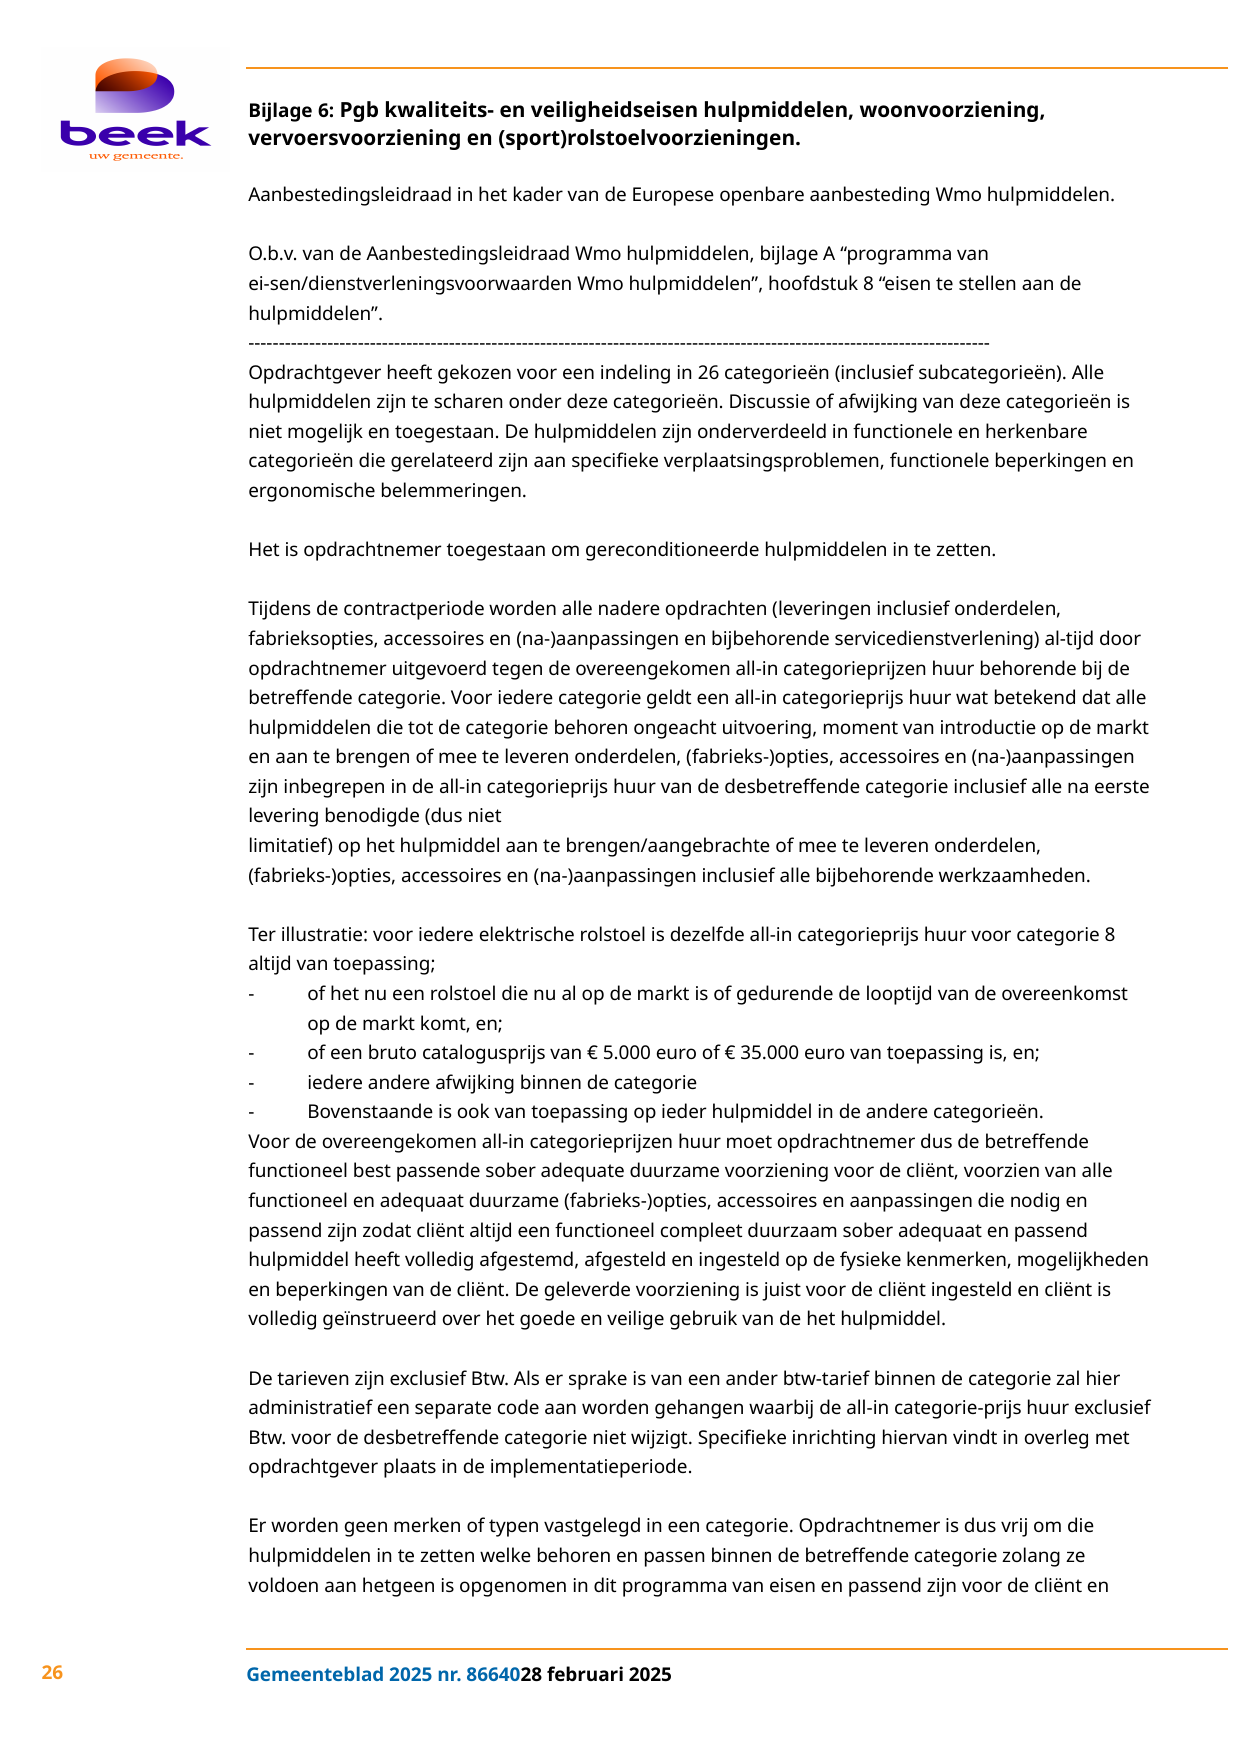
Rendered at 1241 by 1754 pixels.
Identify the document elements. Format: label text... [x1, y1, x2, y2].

text Tijdens de contractperiode worden alle nadere opdrachten (leveringen inclusief onderdelen, [248, 596, 1152, 621]
text Ter illustratie: voor iedere elektrische rolstoel is dezelfde all-in categorieprijs huur voor categorie 8 altijd van toepassing; [248, 921, 1152, 976]
text limitatief) op het hulpmiddel aan te brengen/aangebrachte of mee te leveren onderdelen, (fabrieks-)opties, accessoires en (na-)aanpassingen inclusief alle bijbehorende werkzaamheden. [248, 832, 1152, 887]
list Bovenstaande is ook van toepassing op ieder hulpmiddel in de andere categorieën. [248, 1098, 1152, 1124]
text Aanbestedingsleidraad in het kader van de Europese openbare aanbesteding Wmo hulpmiddelen. [248, 181, 1152, 207]
text Opdrachtgever heeft gekozen voor een indeling in 26 categorieën (inclusief subcategorieën). Alle hulpmiddelen zijn te scharen onder deze categorieën. Discussie of afwijking van deze categorieën is niet mogelijk en toegestaan. De hulpmiddelen zijn onderverdeeld in functionele en herkenbare categorieën die gerelateerd zijn aan specifieke verplaatsingsproblemen, functionele beperkingen en ergonomische belemmeringen. [248, 359, 1152, 503]
text -------------------------------------------------------------------------------------------------------------------------- [248, 329, 1152, 355]
picture [41, 47, 231, 172]
text fabrieksopties, accessoires en (na-)aanpassingen en bijbehorende servicedienstverlening) al-tijd door opdrachtnemer uitgevoerd tegen de overeengekomen all-in categorieprijzen huur behorende bij de betreffende categorie. Voor iedere categorie geldt een all-in categorieprijs huur wat betekend dat alle hulpmiddelen die tot de categorie behoren ongeacht uitvoering, moment van introductie op de markt en aan te brengen of mee te leveren onderdelen, (fabrieks-)opties, accessoires en (na-)aanpassingen zijn inbegrepen in de all-in categorieprijs huur van de desbetreffende categorie inclusief alle na eerste levering benodigde (dus niet [248, 625, 1152, 828]
list iedere andere afwijking binnen de categorie [248, 1069, 1152, 1094]
text Bijlage 6: Pgb kwaliteits- en veiligheidseisen hulpmiddelen, woonvoorziening, vervoersvoorziening en (sport)rolstoelvoorzieningen. [248, 95, 1152, 152]
list of een bruto catalogusprijs van € 5.000 euro of € 35.000 euro van toepassing is, en; [248, 1039, 1152, 1065]
text De tarieven zijn exclusief Btw. Als er sprake is van een ander btw-tarief binnen de categorie zal hier administratief een separate code aan worden gehangen waarbij de all-in categorie-prijs huur exclusief Btw. voor de desbetreffende categorie niet wijzigt. Specifieke inrichting hiervan vindt in overleg met opdrachtgever plaats in de implementatieperiode. [248, 1365, 1152, 1479]
text Het is opdrachtnemer toegestaan om gereconditioneerde hulpmiddelen in te zetten. [248, 536, 1152, 562]
text Er worden geen merken of typen vastgelegd in een categorie. Opdrachtnemer is dus vrij om die hulpmiddelen in te zetten welke behoren en passen binnen de betreffende categorie zolang ze voldoen aan hetgeen is opgenomen in dit programma van eisen en passend zijn voor de cliënt en [248, 1513, 1152, 1597]
text O.b.v. van de Aanbestedingsleidraad Wmo hulpmiddelen, bijlage A “programma van ei-sen/dienstverleningsvoorwaarden Wmo hulpmiddelen”, hoofdstuk 8 “eisen te stellen aan de hulpmiddelen”. [248, 241, 1152, 325]
list of het nu een rolstoel die nu al op de markt is of gedurende de looptijd van de overeenkomst op de markt komt, en; [248, 980, 1152, 1035]
text Voor de overeengekomen all-in categorieprijzen huur moet opdrachtnemer dus de betreffende functioneel best passende sober adequate duurzame voorziening voor de cliënt, voorzien van alle functioneel en adequaat duurzame (fabrieks-)opties, accessoires en aanpassingen die nodig en passend zijn zodat cliënt altijd een functioneel compleet duurzaam sober adequaat en passend hulpmiddel heeft volledig afgestemd, afgesteld en ingesteld op de fysieke kenmerken, mogelijkheden en beperkingen van de cliënt. De geleverde voorziening is juist voor de cliënt ingesteld en cliënt is volledig geïnstrueerd over het goede en veilige gebruik van de het hulpmiddel. [248, 1128, 1152, 1331]
